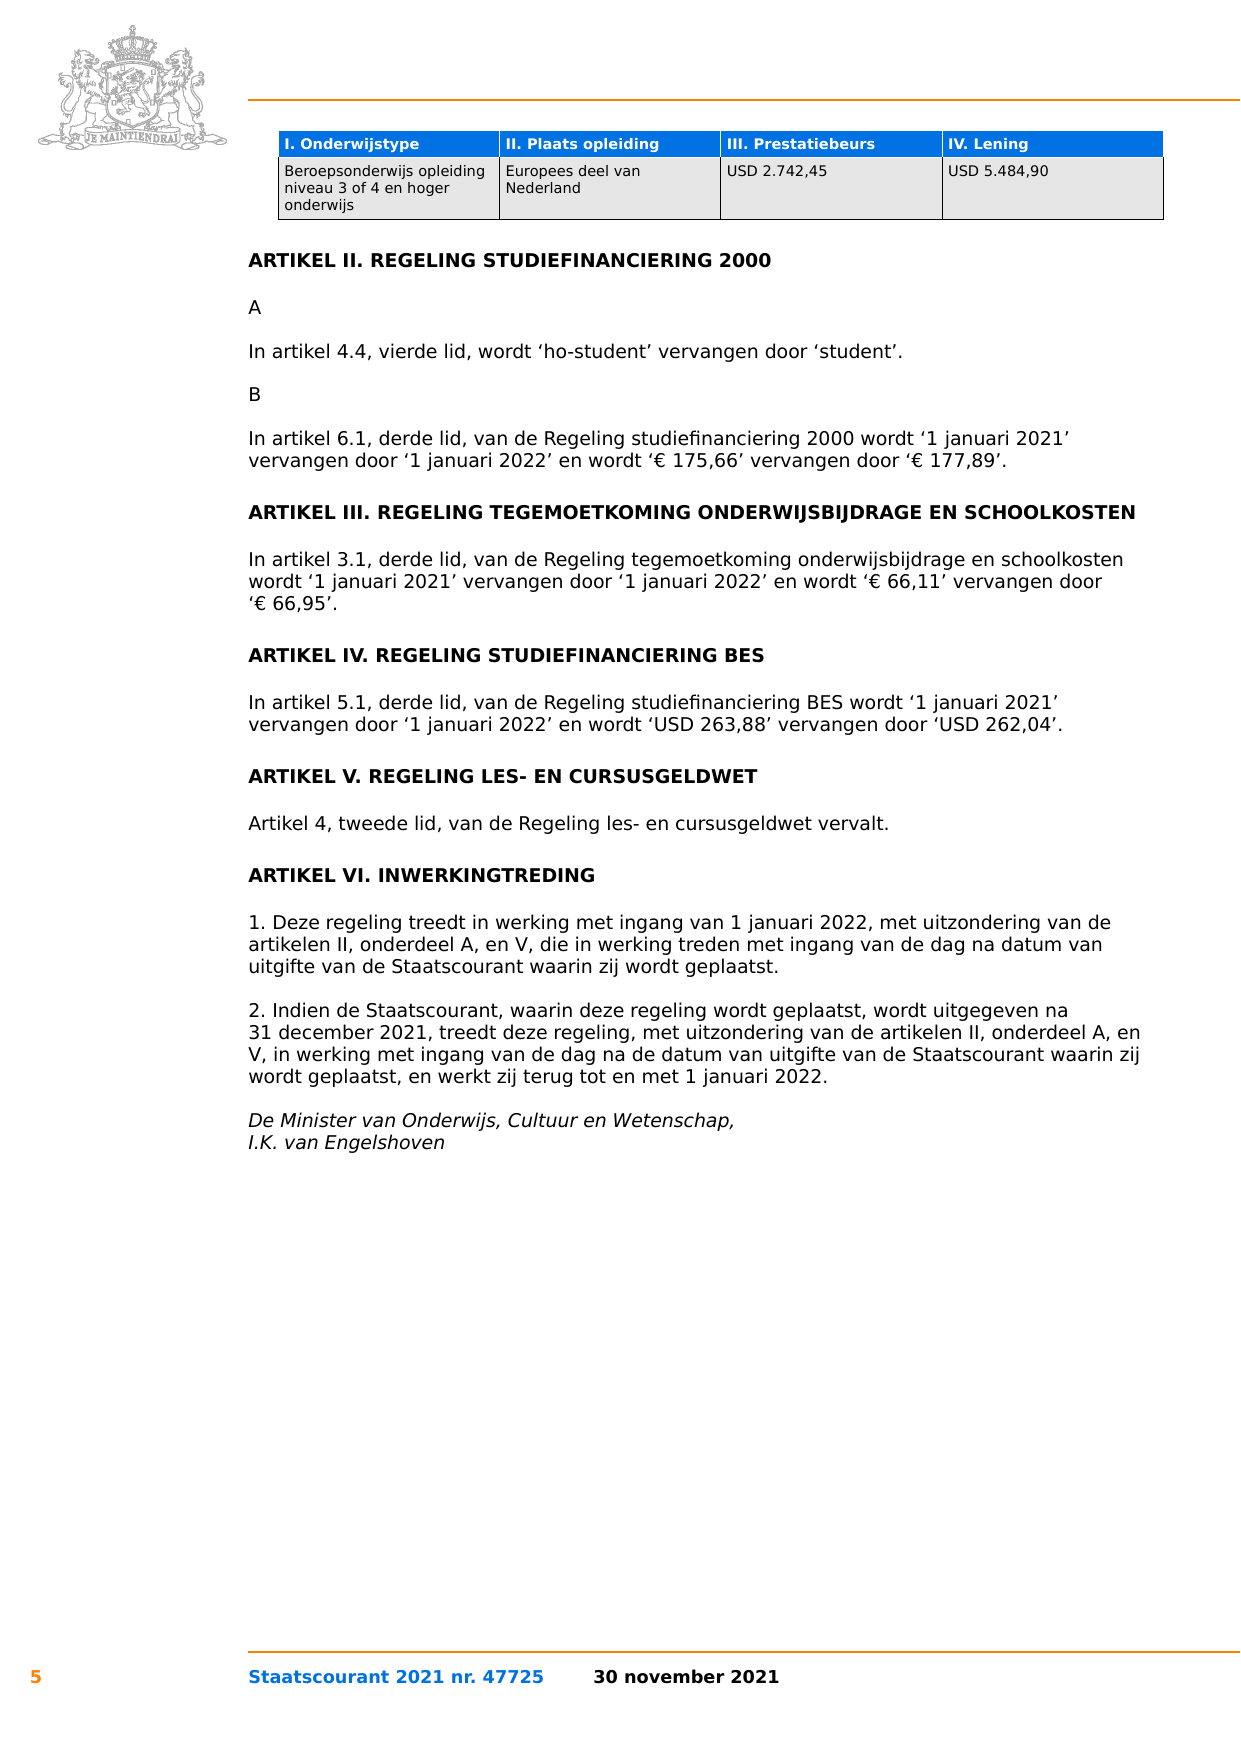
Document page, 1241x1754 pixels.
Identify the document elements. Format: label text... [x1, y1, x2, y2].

text In artikel 6.1, derde lid, van de Regeling studiefinanciering 2000 wordt ‘1 januari 2021’ vervangen door ‘1 januari 2022’ en wordt ‘€ 175,66’ vervangen door ‘€ 177,89’. [248, 428, 1163, 472]
text 1. Deze regeling treedt in werking met ingang van 1 januari 2022, met uitzondering van de artikelen II, onderdeel A, en V, die in werking treden met ingang van de dag na datum van uitgifte van de Staatscourant waarin zij wordt geplaatst. [248, 912, 1163, 978]
text In artikel 3.1, derde lid, van de Regeling tegemoetkoming onderwijsbijdrage en schoolkosten wordt ‘1 januari 2021’ vervangen door ‘1 januari 2022’ en wordt ‘€ 66,11’ vervangen door ‘€ 66,95’. [248, 549, 1163, 615]
text Artikel 4, tweede lid, van de Regeling les- en cursusgeldwet vervalt. [248, 813, 1163, 835]
subtitle ARTIKEL V. REGELING LES- EN CURSUSGELDWET [248, 766, 1163, 788]
subtitle ARTIKEL IV. REGELING STUDIEFINANCIERING BES [248, 645, 1163, 667]
table_header III. Prestatiebeurs [721, 131, 942, 157]
text 2. Indien de Staatscourant, waarin deze regeling wordt geplaatst, wordt uitgegeven na 31 december 2021, treedt deze regeling, met uitzondering van de artikelen II, onderdeel A, en V, in werking met ingang van de dag na de datum van uitgifte van de Staatscourant waarin zij wordt geplaatst, en werkt zij terug tot en met 1 januari 2022. [248, 1000, 1163, 1088]
text B [248, 384, 1163, 406]
table_header II. Plaats opleiding [500, 131, 720, 157]
text In artikel 5.1, derde lid, van de Regeling studiefinanciering BES wordt ‘1 januari 2021’ vervangen door ‘1 januari 2022’ en wordt ‘USD 263,88’ vervangen door ‘USD 262,04’. [248, 692, 1163, 736]
subtitle ARTIKEL II. REGELING STUDIEFINANCIERING 2000 [248, 250, 1163, 272]
table_cell USD 5.484,90 [943, 158, 1163, 219]
subtitle ARTIKEL VI. INWERKINGTREDING [248, 865, 1163, 887]
subtitle ARTIKEL III. REGELING TEGEMOETKOMING ONDERWIJSBIJDRAGE EN SCHOOLKOSTEN [248, 502, 1163, 524]
text In artikel 4.4, vierde lid, wordt ‘ho-student’ vervangen door ‘student’. [248, 341, 1163, 362]
picture [38, 25, 227, 150]
table_cell USD 2.742,45 [721, 158, 942, 219]
table_header IV. Lening [943, 131, 1163, 157]
text A [248, 297, 1163, 319]
table_cell Beroepsonderwijs opleiding niveau 3 of 4 en hoger onderwijs [279, 158, 499, 219]
table_cell Europees deel van Nederland [500, 158, 720, 219]
text De Minister van Onderwijs, Cultuur en Wetenschap, I.K. van Engelshoven [248, 1109, 1163, 1153]
table_header I. Onderwijstype [279, 131, 499, 157]
